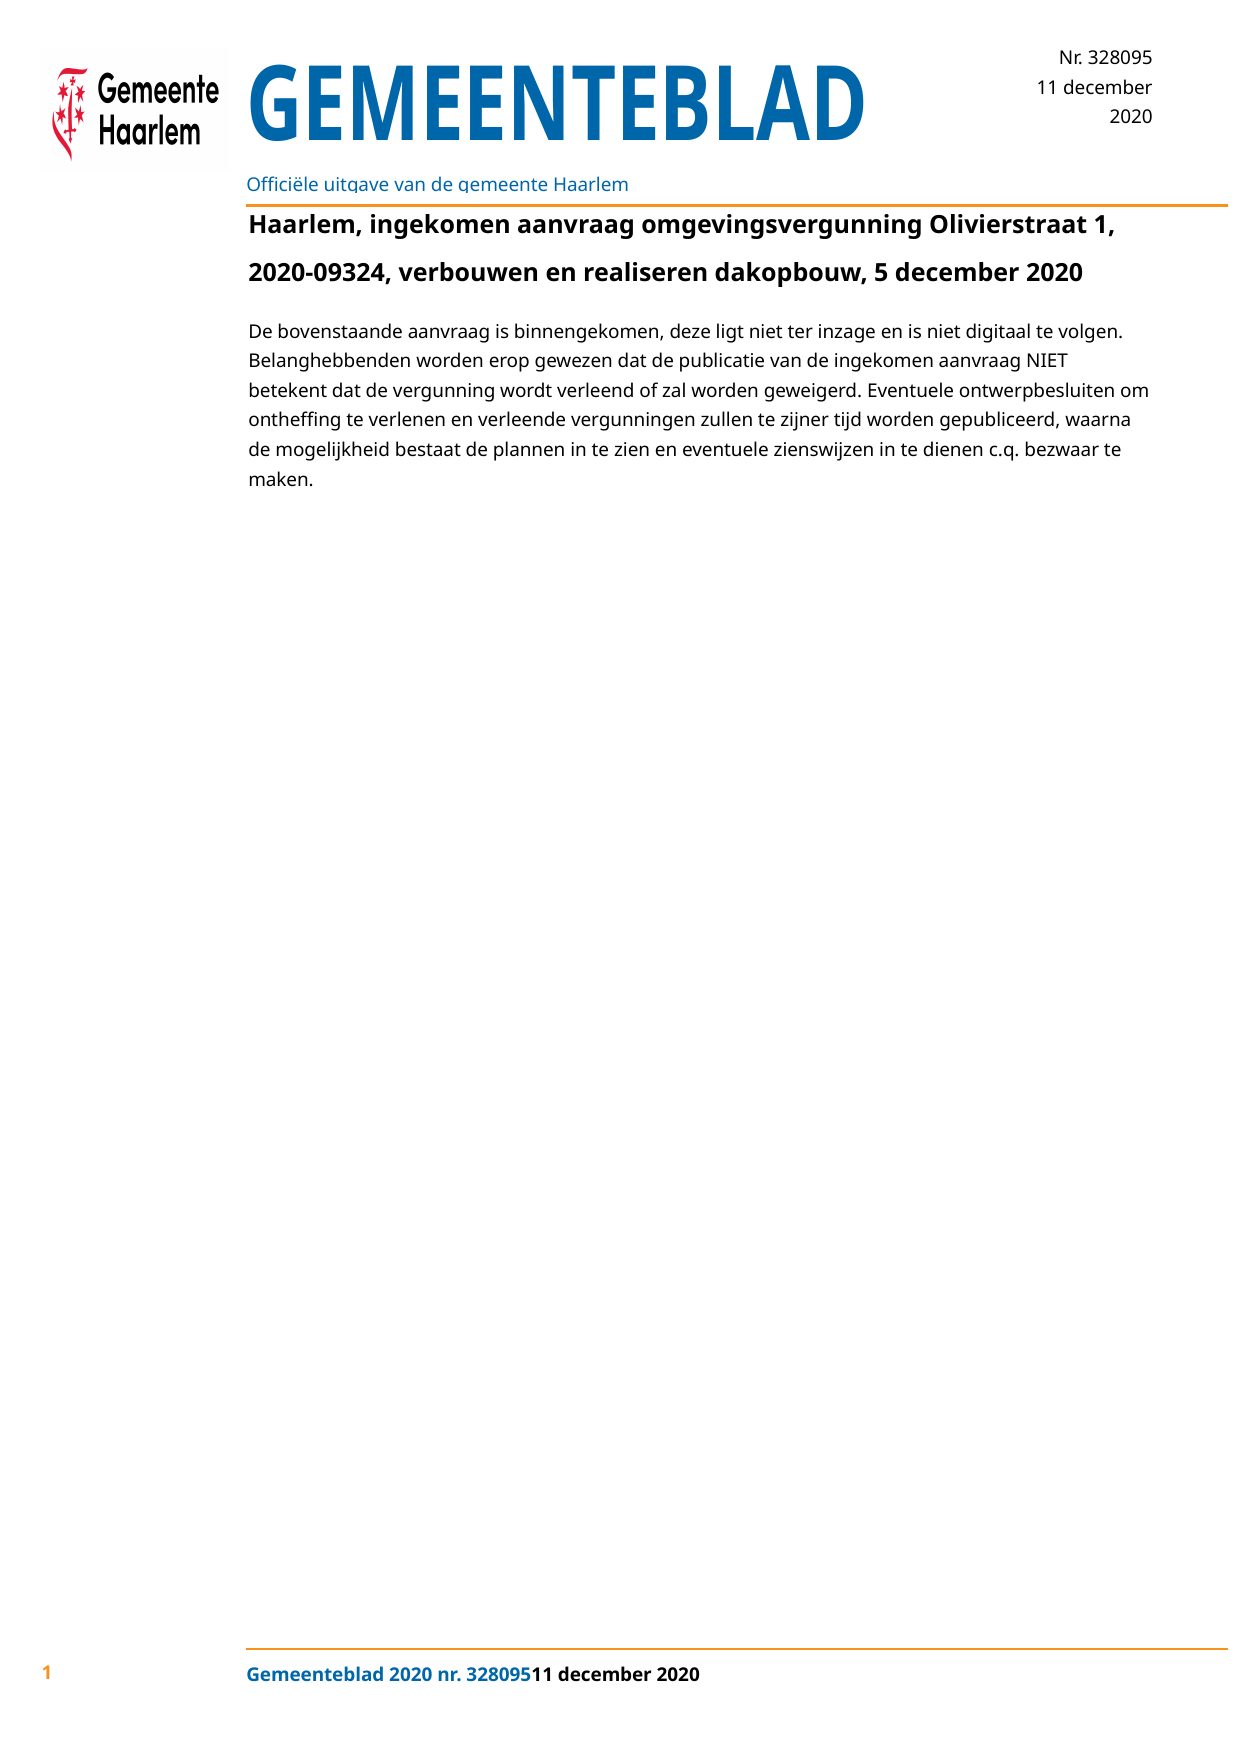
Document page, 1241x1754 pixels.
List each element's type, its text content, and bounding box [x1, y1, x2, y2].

picture [41, 47, 231, 172]
text Haarlem, ingekomen aanvraag omgevingsvergunning Olivierstraat 1, 2020-09324, verbouwen en realiseren dakopbouw, 5 december 2020 [248, 207, 1152, 288]
text De bovenstaande aanvraag is binnengekomen, deze ligt niet ter inzage en is niet digitaal te volgen. Belanghebbenden worden erop gewezen dat de publicatie van de ingekomen aanvraag NIET betekent dat de vergunning wordt verleend of zal worden geweigerd. Eventuele ontwerpbesluiten om ontheffing te verlenen en verleende vergunningen zullen te zijner tijd worden gepubliceerd, waarna de mogelijkheid bestaat de plannen in te zien en eventuele zienswijzen in te dienen c.q. bezwaar te maken. [248, 318, 1152, 492]
